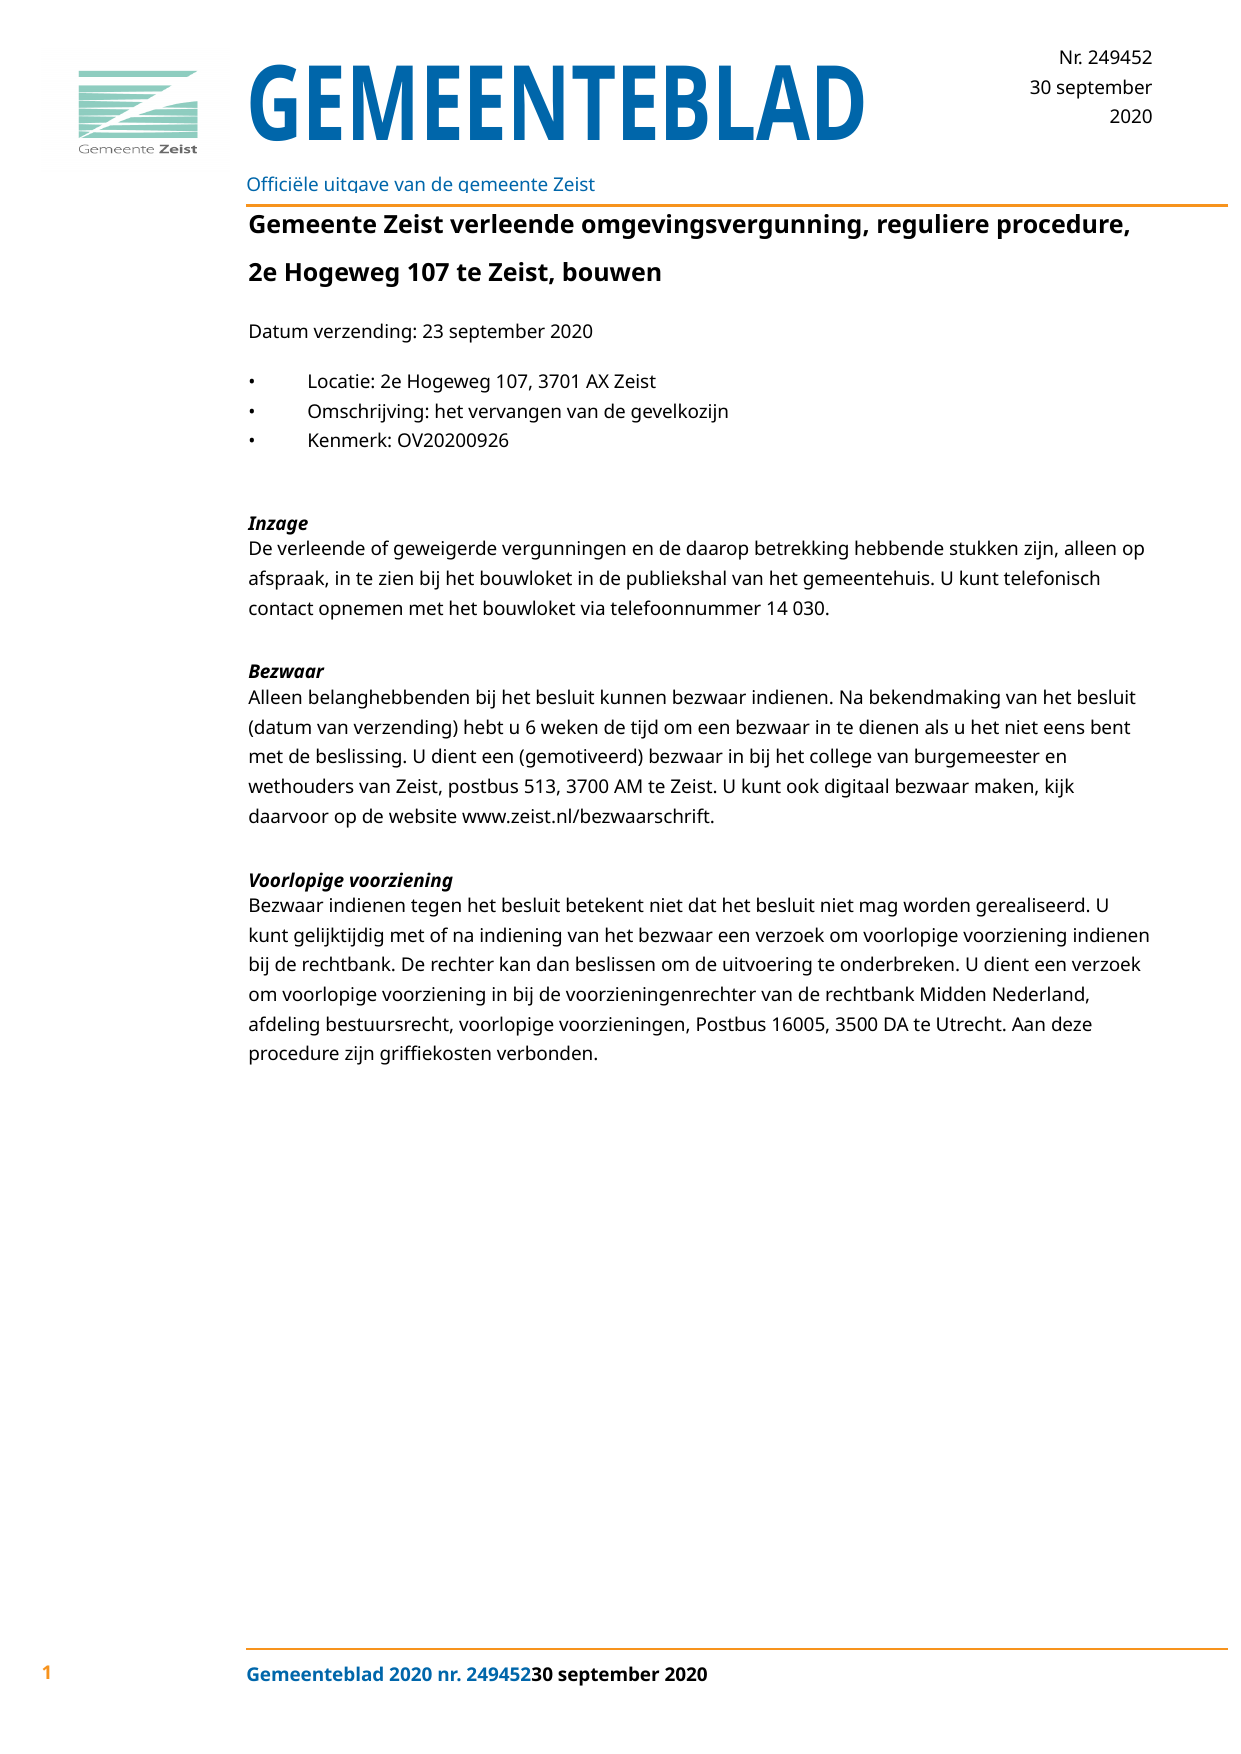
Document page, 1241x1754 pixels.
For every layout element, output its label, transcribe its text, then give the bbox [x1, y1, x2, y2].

text De verleende of geweigerde vergunningen en de daarop betrekking hebbende stukken zijn, alleen op afspraak, in te zien bij het bouwloket in de publiekshal van het gemeentehuis. U kunt telefonisch contact opnemen met het bouwloket via telefoonnummer 14 030. [248, 536, 1152, 621]
list Locatie: 2e Hogeweg 107, 3701 AX Zeist [248, 368, 1152, 394]
text Bezwaar [248, 659, 1152, 684]
text Datum verzending: 23 september 2020 [248, 318, 1152, 344]
list Kenmerk: OV20200926 [248, 427, 1152, 453]
picture [41, 47, 231, 172]
text Alleen belanghebbenden bij het besluit kunnen bezwaar indienen. Na bekendmaking van het besluit (datum van verzending) hebt u 6 weken de tijd om een bezwaar in te dienen als u het niet eens bent met de beslissing. U dient een (gemotiveerd) bezwaar in bij het college van burgemeester en wethouders van Zeist, postbus 513, 3700 AM te Zeist. U kunt ook digitaal bezwaar maken, kijk daarvoor op de website www.zeist.nl/bezwaarschrift. [248, 684, 1152, 828]
text Bezwaar indienen tegen het besluit betekent niet dat het besluit niet mag worden gerealiseerd. U kunt gelijktijdig met of na indiening van het bezwaar een verzoek om voorlopige voorziening indienen bij de rechtbank. De rechter kan dan beslissen om de uitvoering te onderbreken. U dient een verzoek om voorlopige voorziening in bij de voorzieningenrechter van de rechtbank Midden Nederland, afdeling bestuursrecht, voorlopige voorzieningen, Postbus 16005, 3500 DA te Utrecht. Aan deze procedure zijn griffiekosten verbonden. [248, 892, 1152, 1066]
text Gemeente Zeist verleende omgevingsvergunning, reguliere procedure, 2e Hogeweg 107 te Zeist, bouwen [248, 207, 1152, 288]
list Omschrijving: het vervangen van de gevelkozijn [248, 398, 1152, 424]
text Voorlopige voorziening [248, 867, 1152, 892]
text Inzage [248, 510, 1152, 536]
